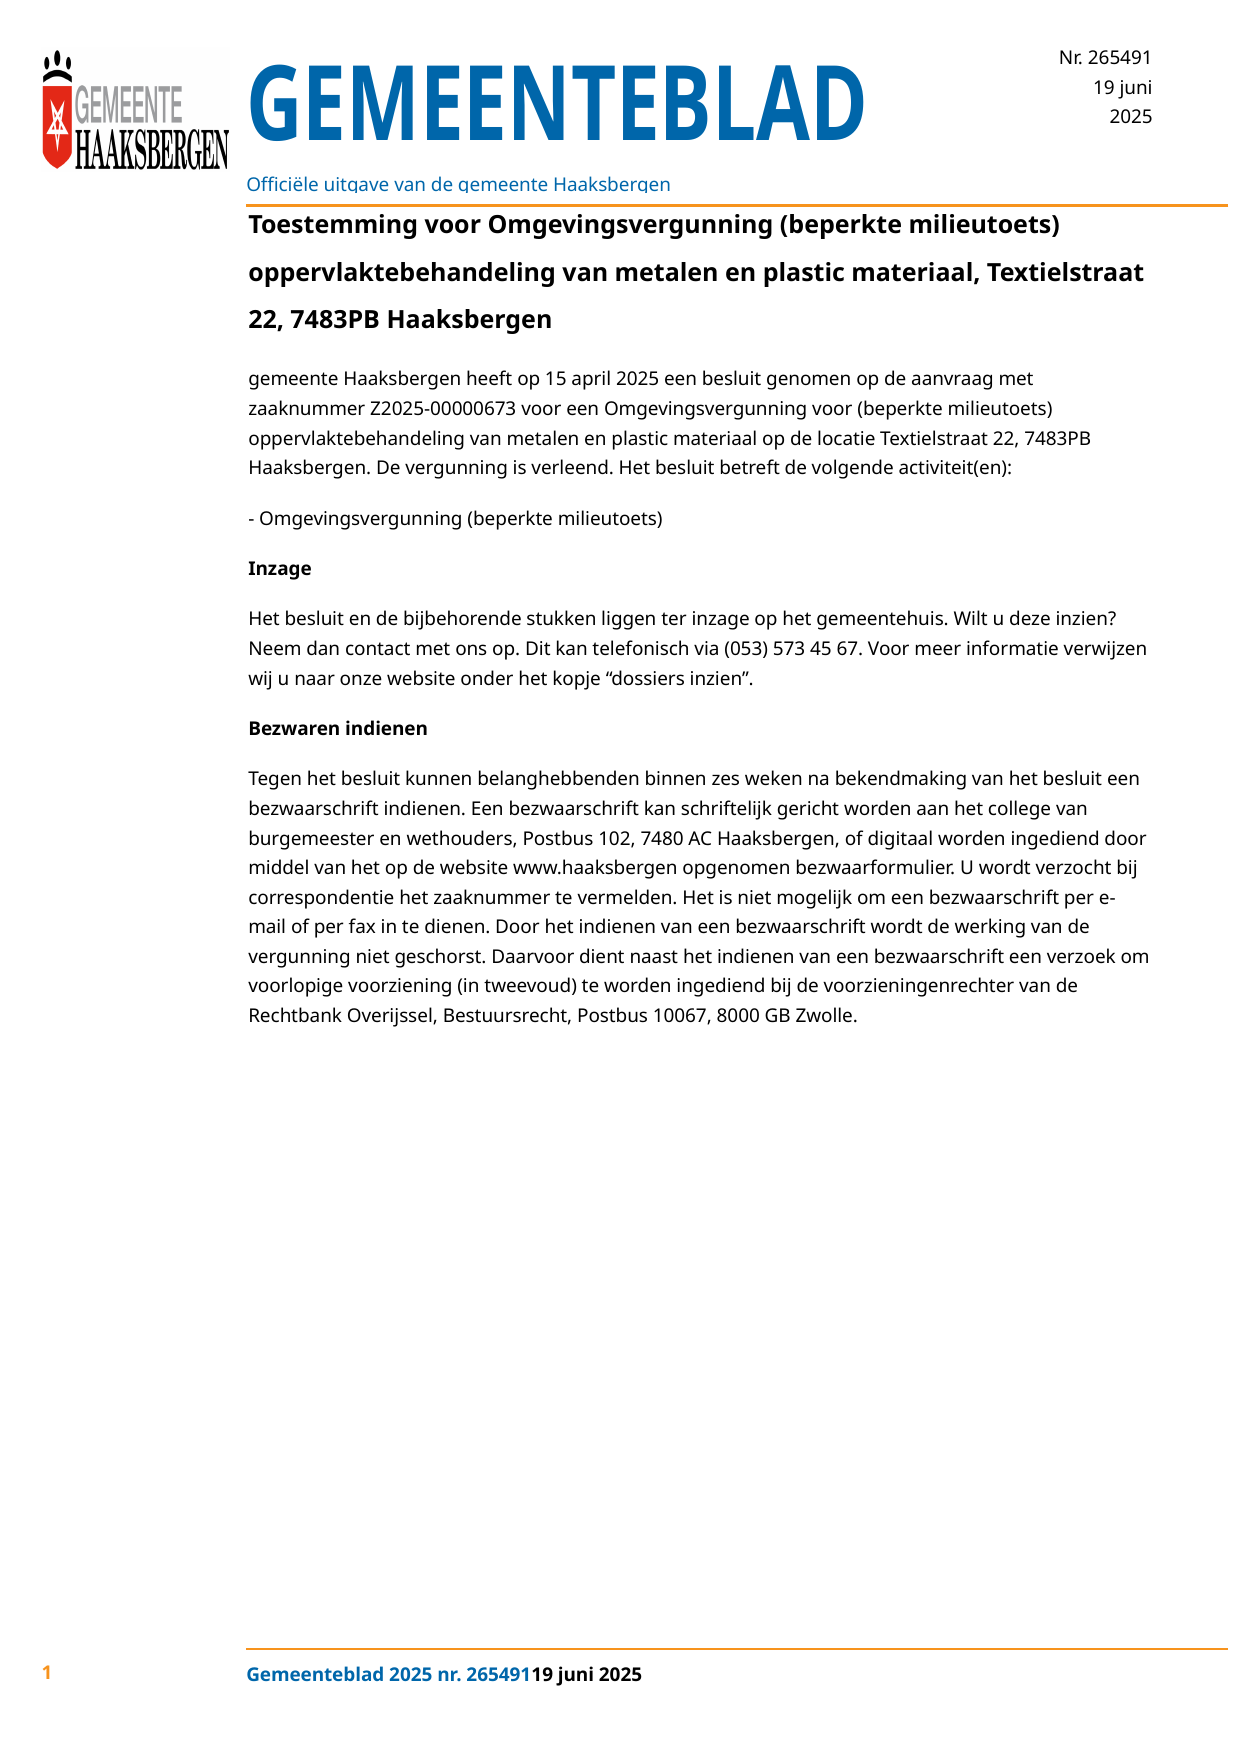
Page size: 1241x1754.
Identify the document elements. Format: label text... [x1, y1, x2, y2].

text Inzage [248, 555, 1152, 581]
text - Omgevingsvergunning (beperkte milieutoets) [248, 505, 1152, 530]
text Toestemming voor Omgevingsvergunning (beperkte milieutoets) oppervlaktebehandeling van metalen en plastic materiaal, Textielstraat 22, 7483PB Haaksbergen [248, 207, 1152, 336]
picture [41, 47, 231, 172]
text Het besluit en de bijbehorende stukken liggen ter inzage op het gemeentehuis. Wilt u deze inzien? Neem dan contact met ons op. Dit kan telefonisch via (053) 573 45 67. Voor meer informatie verwijzen wij u naar onze website onder het kopje “dossiers inzien”. [248, 606, 1152, 690]
text Tegen het besluit kunnen belanghebbenden binnen zes weken na bekendmaking van het besluit een bezwaarschrift indienen. Een bezwaarschrift kan schriftelijk gericht worden aan het college van burgemeester en wethouders, Postbus 102, 7480 AC Haaksbergen, of digitaal worden ingediend door middel van het op de website www.haaksbergen opgenomen bezwaarformulier. U wordt verzocht bij correspondentie het zaaknummer te vermelden. Het is niet mogelijk om een bezwaarschrift per e-mail of per fax in te dienen. Door het indienen van een bezwaarschrift wordt de werking van de vergunning niet geschorst. Daarvoor dient naast het indienen van een bezwaarschrift een verzoek om voorlopige voorziening (in tweevoud) te worden ingediend bij de voorzieningenrechter van de Rechtbank Overijssel, Bestuursrecht, Postbus 10067, 8000 GB Zwolle. [248, 766, 1152, 1028]
text gemeente Haaksbergen heeft op 15 april 2025 een besluit genomen op de aanvraag met zaaknummer Z2025-00000673 voor een Omgevingsvergunning voor (beperkte milieutoets) oppervlaktebehandeling van metalen en plastic materiaal op de locatie Textielstraat 22, 7483PB Haaksbergen. De vergunning is verleend. Het besluit betreft de volgende activiteit(en): [248, 366, 1152, 480]
text Bezwaren indienen [248, 715, 1152, 741]
